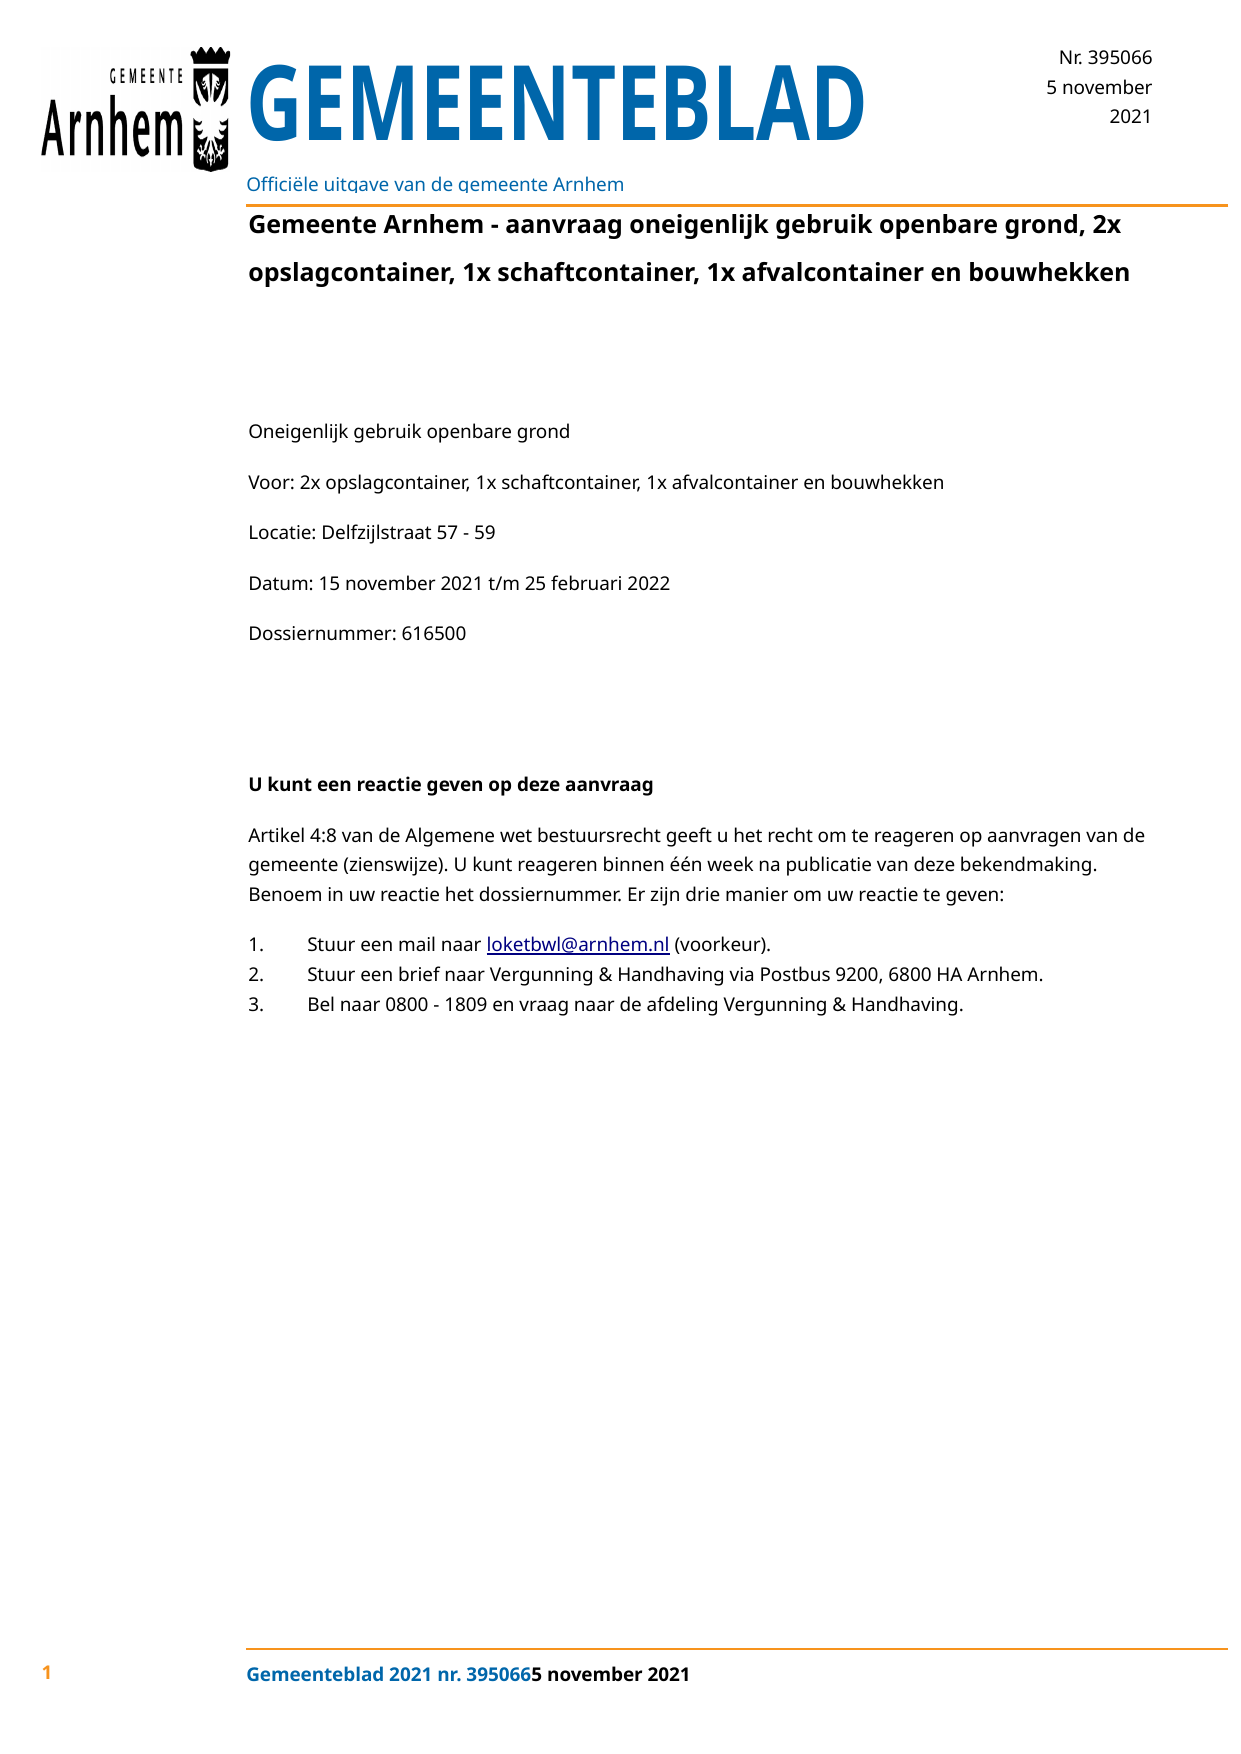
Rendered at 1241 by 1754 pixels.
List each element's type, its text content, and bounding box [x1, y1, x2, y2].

picture [41, 47, 231, 172]
text U kunt een reactie geven op deze aanvraag [248, 772, 1152, 797]
text Gemeente Arnhem - aanvraag oneigenlijk gebruik openbare grond, 2x opslagcontainer, 1x schaftcontainer, 1x afvalcontainer en bouwhekken [248, 207, 1152, 288]
text Oneigenlijk gebruik openbare grond [248, 419, 1152, 444]
list Stuur een brief naar Vergunning & Handhaving via Postbus 9200, 6800 HA Arnhem. [248, 961, 1152, 987]
text Datum: 15 november 2021 t/m 25 februari 2022 [248, 570, 1152, 596]
list Bel naar 0800 - 1809 en vraag naar de afdeling Vergunning & Handhaving. [248, 991, 1152, 1017]
text Locatie: Delfzijlstraat 57 - 59 [248, 519, 1152, 545]
list Stuur een mail naar loketbwl@arnhem.nl (voorkeur). [248, 932, 1152, 957]
text Dossiernummer: 616500 [248, 620, 1152, 646]
text Voor: 2x opslagcontainer, 1x schaftcontainer, 1x afvalcontainer en bouwhekken [248, 469, 1152, 495]
text Artikel 4:8 van de Algemene wet bestuursrecht geeft u het recht om te reageren op aanvragen van de gemeente (zienswijze). U kunt reageren binnen één week na publicatie van deze bekendmaking. Benoem in uw reactie het dossiernummer. Er zijn drie manier om uw reactie te geven: [248, 822, 1152, 907]
